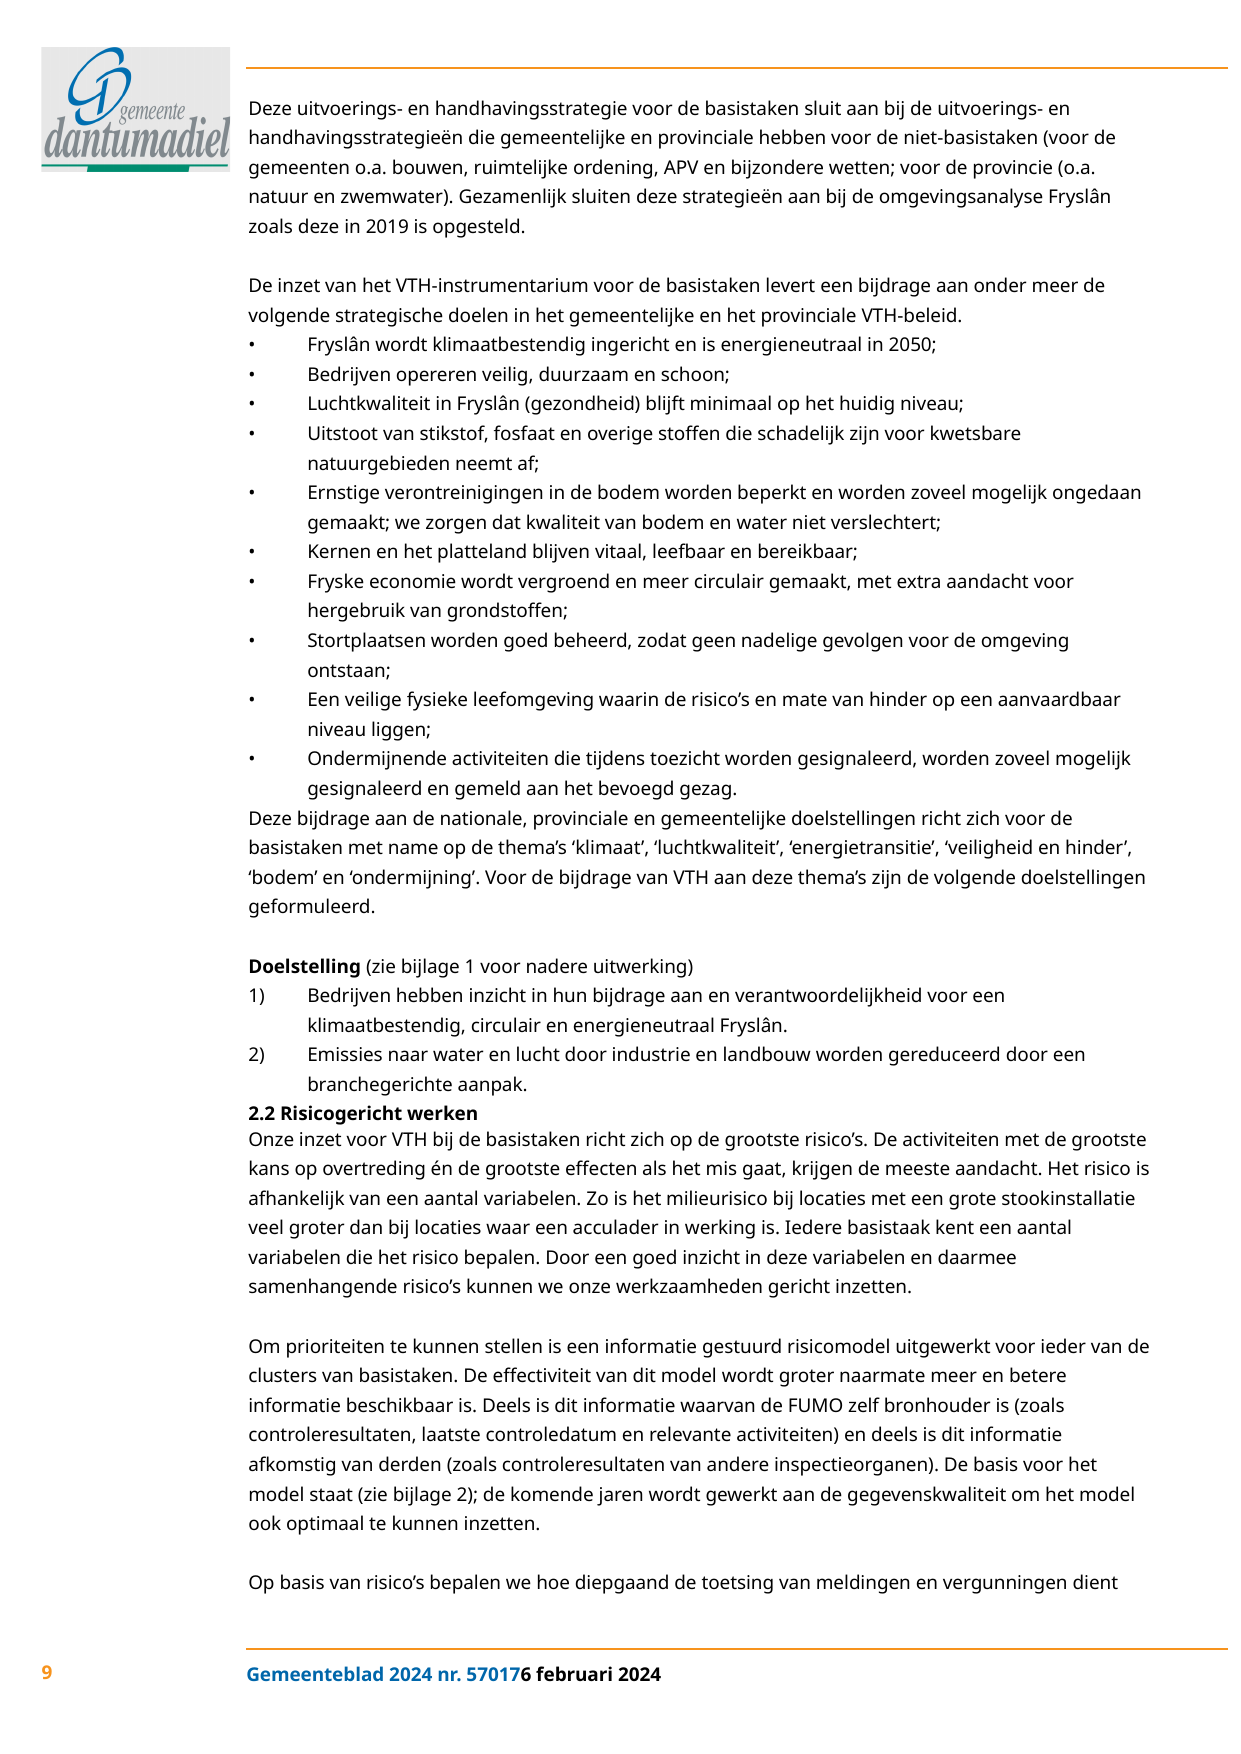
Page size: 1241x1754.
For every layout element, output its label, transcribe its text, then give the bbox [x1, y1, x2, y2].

list Ernstige verontreinigingen in de bodem worden beperkt en worden zoveel mogelijk ongedaan gemaakt; we zorgen dat kwaliteit van bodem en water niet verslechtert; [248, 479, 1152, 535]
list Stortplaatsen worden goed beheerd, zodat geen nadelige gevolgen voor de omgeving ontstaan; [248, 627, 1152, 683]
text Deze bijdrage aan de nationale, provinciale en gemeentelijke doelstellingen richt zich voor de basistaken met name op de thema’s ‘klimaat’, ‘luchtkwaliteit’, ‘energietransitie’, ‘veiligheid en hinder’, ‘bodem’ en ‘ondermijning’. Voor de bijdrage van VTH aan deze thema’s zijn de volgende doelstellingen geformuleerd. [248, 805, 1152, 919]
list Fryslân wordt klimaatbestendig ingericht en is energieneutraal in 2050; [248, 331, 1152, 357]
list Ondermijnende activiteiten die tijdens toezicht worden gesignaleerd, worden zoveel mogelijk gesignaleerd en gemeld aan het bevoegd gezag. [248, 746, 1152, 801]
text 2.2 Risicogericht werken [248, 1100, 1152, 1126]
text Om prioriteiten te kunnen stellen is een informatie gestuurd risicomodel uitgewerkt voor ieder van de clusters van basistaken. De effectiviteit van dit model wordt groter naarmate meer en betere informatie beschikbaar is. Deels is dit informatie waarvan de FUMO zelf bronhouder is (zoals controleresultaten, laatste controledatum en relevante activiteiten) en deels is dit informatie afkomstig van derden (zoals controleresultaten van andere inspectieorganen). De basis voor het model staat (zie bijlage 2); de komende jaren wordt gewerkt aan de gegevenskwaliteit om het model ook optimaal te kunnen inzetten. [248, 1333, 1152, 1536]
list Kernen en het platteland blijven vitaal, leefbaar en bereikbaar; [248, 538, 1152, 564]
list Uitstoot van stikstof, fosfaat en overige stoffen die schadelijk zijn voor kwetsbare natuurgebieden neemt af; [248, 420, 1152, 476]
list Een veilige fysieke leefomgeving waarin de risico’s en mate van hinder op een aanvaardbaar niveau liggen; [248, 686, 1152, 742]
text Onze inzet voor VTH bij de basistaken richt zich op de grootste risico’s. De activiteiten met de grootste kans op overtreding én de grootste effecten als het mis gaat, krijgen de meeste aandacht. Het risico is afhankelijk van een aantal variabelen. Zo is het milieurisico bij locaties met een grote stookinstallatie veel groter dan bij locaties waar een acculader in werking is. Iedere basistaak kent een aantal variabelen die het risico bepalen. Door een goed inzicht in deze variabelen en daarmee samenhangende risico’s kunnen we onze werkzaamheden gericht inzetten. [248, 1126, 1152, 1299]
text Deze uitvoerings- en handhavingsstrategie voor de basistaken sluit aan bij de uitvoerings- en handhavingsstrategieën die gemeentelijke en provinciale hebben voor de niet-basistaken (voor de gemeenten o.a. bouwen, ruimtelijke ordening, APV en bijzondere wetten; voor de provincie (o.a. natuur en zwemwater). Gezamenlijk sluiten deze strategieën aan bij de omgevingsanalyse Fryslân zoals deze in 2019 is opgesteld. [248, 95, 1152, 239]
list Luchtkwaliteit in Fryslân (gezondheid) blijft minimaal op het huidig niveau; [248, 391, 1152, 416]
text Op basis van risico’s bepalen we hoe diepgaand de toetsing van meldingen en vergunningen dient [248, 1569, 1152, 1595]
list Bedrijven opereren veilig, duurzaam en schoon; [248, 361, 1152, 387]
text De inzet van het VTH-instrumentarium voor de basistaken levert een bijdrage aan onder meer de volgende strategische doelen in het gemeentelijke en het provinciale VTH-beleid. [248, 272, 1152, 328]
picture [41, 47, 231, 172]
table_header Doelstelling (zie bijlage 1 voor nadere uitwerking) Bedrijven hebben inzicht in hun bijdrage aan en verantwoordelijkheid voor een klimaatbestendig, circulair en energieneutraal Fryslân. Emissies naar water en lucht door industrie en landbouw worden gereduceerd door een branchegerichte aanpak. [248, 953, 1152, 1097]
list Fryske economie wordt vergroend en meer circulair gemaakt, met extra aandacht voor hergebruik van grondstoffen; [248, 568, 1152, 623]
